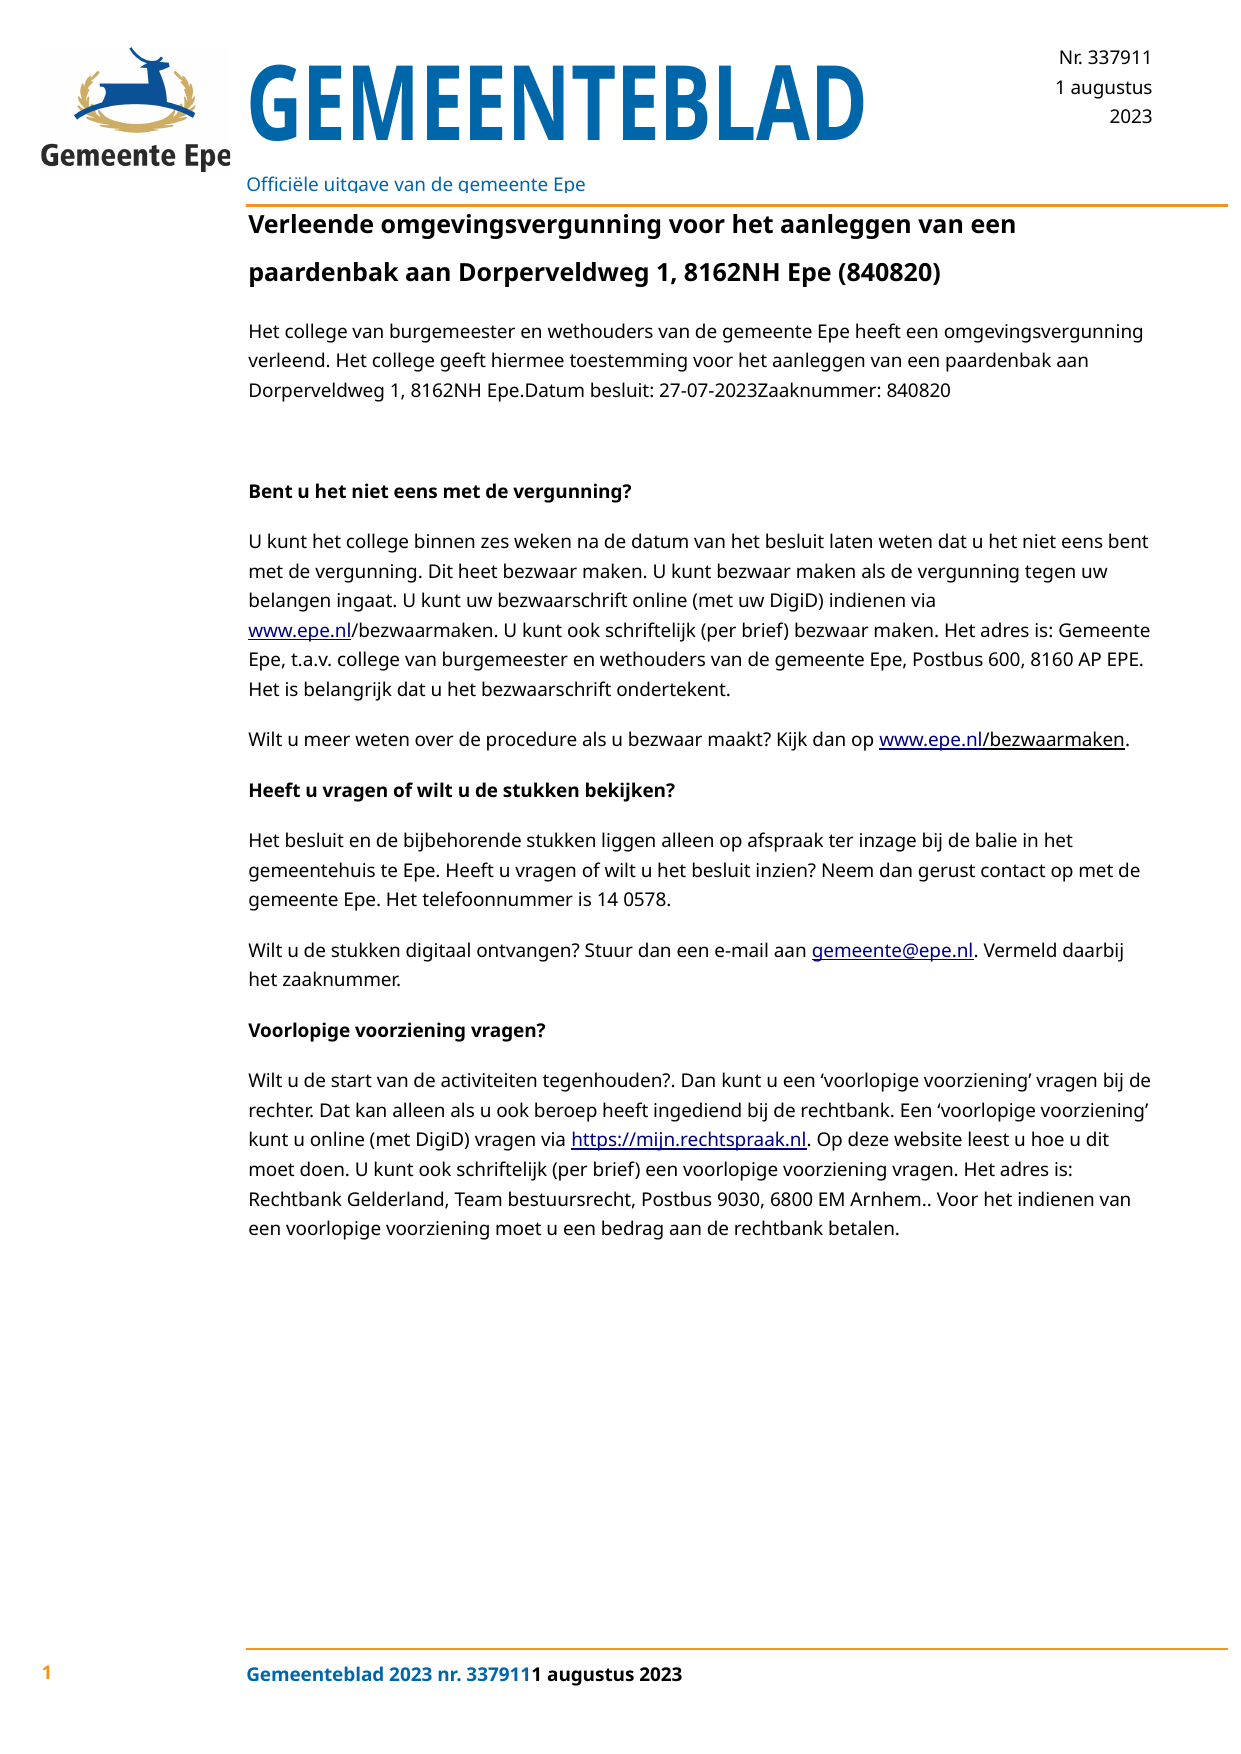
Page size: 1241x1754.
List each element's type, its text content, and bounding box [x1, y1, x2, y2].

text Wilt u meer weten over de procedure als u bezwaar maakt? Kijk dan op www.epe.nl/bezwaarmaken. [248, 727, 1152, 752]
text U kunt het college binnen zes weken na de datum van het besluit laten weten dat u het niet eens bent met de vergunning. Dit heet bezwaar maken. U kunt bezwaar maken als de vergunning tegen uw belangen ingaat. U kunt uw bezwaarschrift online (met uw DigiD) indienen via www.epe.nl/bezwaarmaken. U kunt ook schriftelijk (per brief) bezwaar maken. Het adres is: Gemeente Epe, t.a.v. college van burgemeester en wethouders van de gemeente Epe, Postbus 600, 8160 AP EPE. Het is belangrijk dat u het bezwaarschrift ondertekent. [248, 528, 1152, 702]
text Bent u het niet eens met de vergunning? [248, 478, 1152, 504]
text Voorlopige voorziening vragen? [248, 1017, 1152, 1043]
text Verleende omgevingsvergunning voor het aanleggen van een paardenbak aan Dorperveldweg 1, 8162NH Epe (840820) [248, 207, 1152, 288]
text Wilt u de stukken digitaal ontvangen? Stuur dan een e-mail aan gemeente@epe.nl. Vermeld daarbij het zaaknummer. [248, 937, 1152, 992]
picture [41, 47, 231, 172]
text Het college van burgemeester en wethouders van de gemeente Epe heeft een omgevingsvergunning verleend. Het college geeft hiermee toestemming voor het aanleggen van een paardenbak aan Dorperveldweg 1, 8162NH Epe.Datum besluit: 27-07-2023Zaaknummer: 840820 [248, 318, 1152, 403]
text Wilt u de start van de activiteiten tegenhouden?. Dan kunt u een ‘voorlopige voorziening’ vragen bij de rechter. Dat kan alleen als u ook beroep heeft ingediend bij de rechtbank. Een ‘voorlopige voorziening’ kunt u online (met DigiD) vragen via https://mijn.rechtspraak.nl. Op deze website leest u hoe u dit moet doen. U kunt ook schriftelijk (per brief) een voorlopige voorziening vragen. Het adres is: Rechtbank Gelderland, Team bestuursrecht, Postbus 9030, 6800 EM Arnhem.. Voor het indienen van een voorlopige voorziening moet u een bedrag aan de rechtbank betalen. [248, 1067, 1152, 1241]
text Heeft u vragen of wilt u de stukken bekijken? [248, 777, 1152, 803]
text Het besluit en de bijbehorende stukken liggen alleen op afspraak ter inzage bij de balie in het gemeentehuis te Epe. Heeft u vragen of wilt u het besluit inzien? Neem dan gerust contact op met de gemeente Epe. Het telefoonnummer is 14 0578. [248, 827, 1152, 912]
